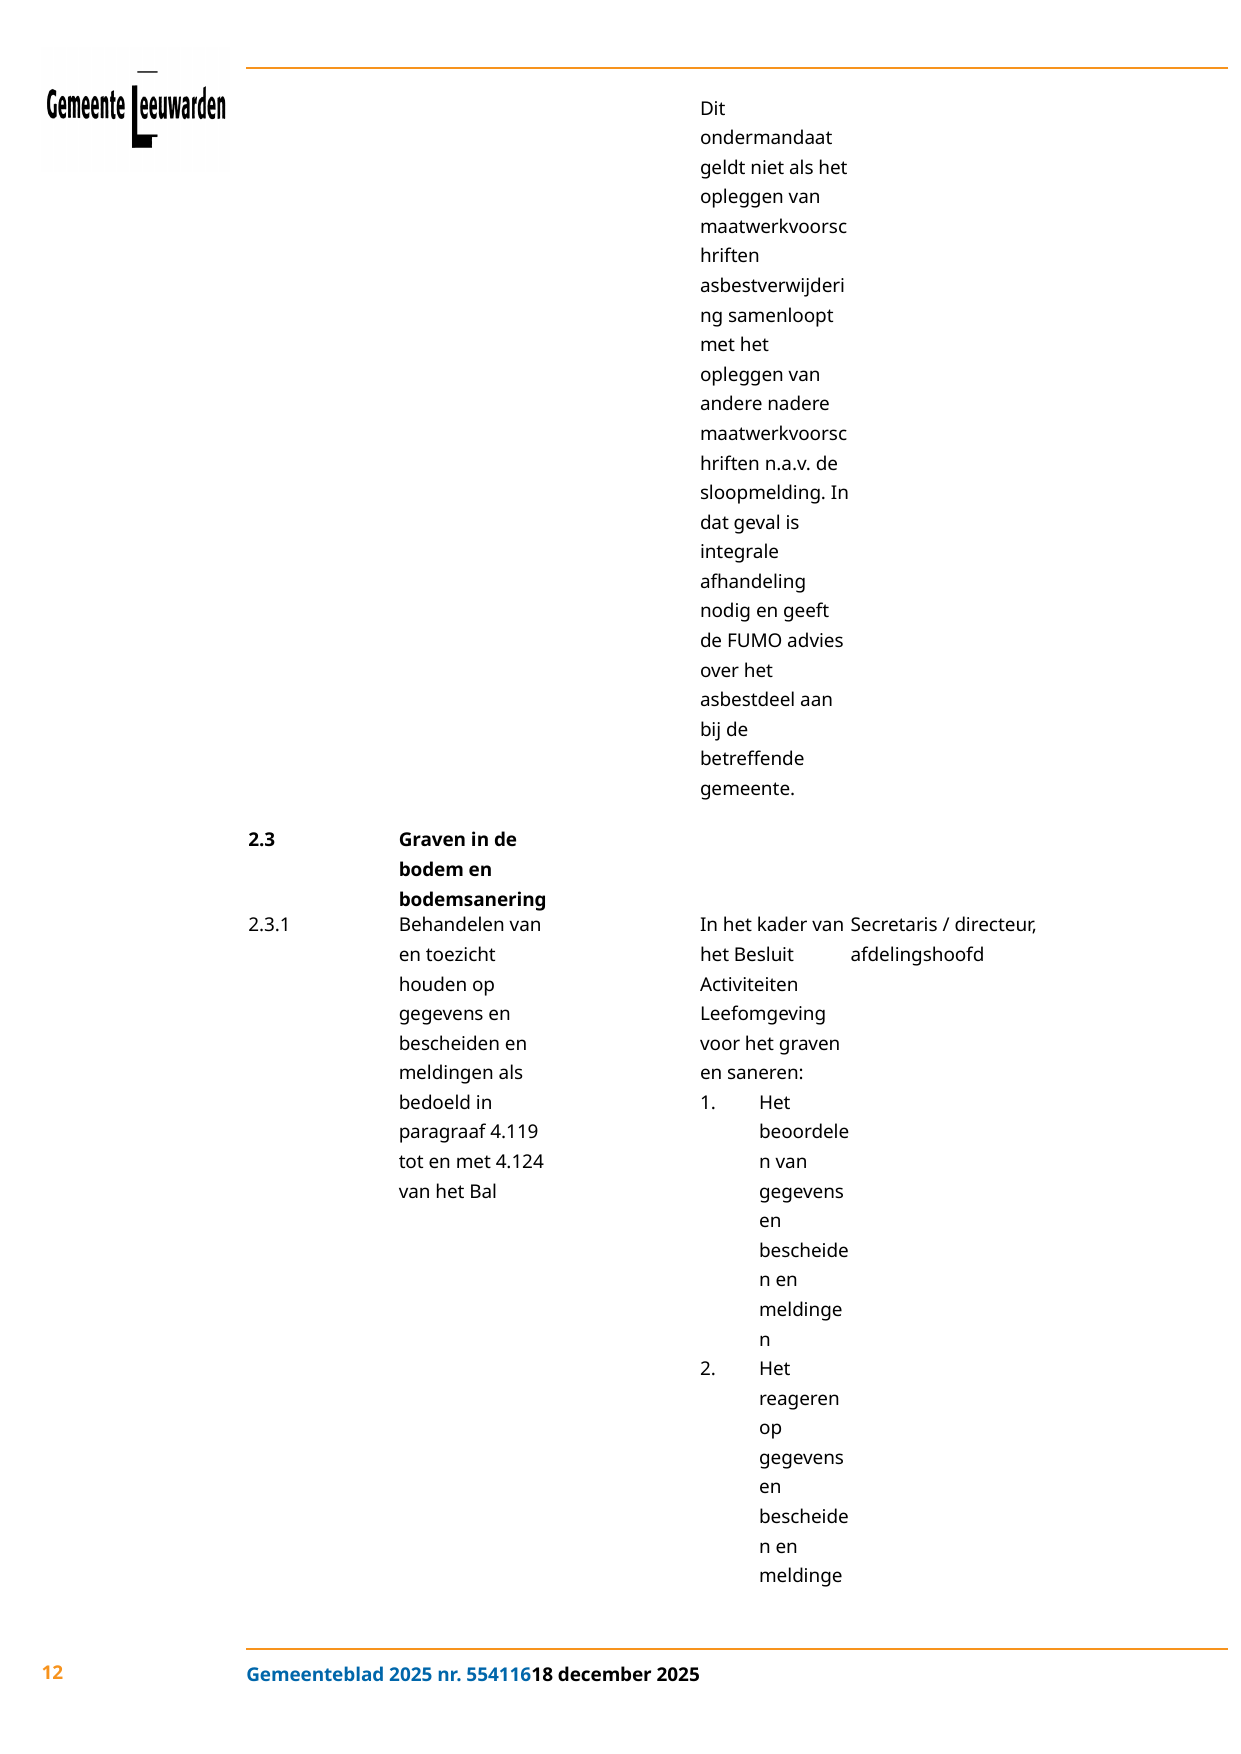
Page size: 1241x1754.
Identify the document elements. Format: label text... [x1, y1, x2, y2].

picture [41, 47, 231, 172]
table_cell Secretaris / directeur, afdelingshoofd [850, 912, 1152, 1588]
table_cell 2.3.1 [248, 912, 398, 1588]
table_cell [248, 95, 398, 801]
table_cell Graven in de bodem en bodemsanering [399, 827, 549, 912]
table_cell [549, 95, 700, 801]
table_cell [549, 912, 700, 1588]
table_cell [549, 827, 1152, 912]
table_cell 2.3 [248, 827, 398, 912]
table_cell [248, 801, 1152, 827]
table_cell [850, 95, 1152, 801]
table_cell [399, 95, 549, 801]
table_cell In het kader van het Besluit Activiteiten Leefomgeving voor het graven en saneren: Het beoordelen van gegevens en bescheiden en meldingen Het reageren op gegevens en bescheiden en meldinge [700, 912, 850, 1588]
table_cell Dit ondermandaat geldt niet als het opleggen van maatwerkvoorschriften asbestverwijdering samenloopt met het opleggen van andere nadere maatwerkvoorschriften n.a.v. de sloopmelding. In dat geval is integrale afhandeling nodig en geeft de FUMO advies over het asbestdeel aan bij de betreffende gemeente. [700, 95, 850, 801]
table_cell Behandelen van en toezicht houden op gegevens en bescheiden en meldingen als bedoeld in paragraaf 4.119 tot en met 4.124 van het Bal [399, 912, 549, 1588]
